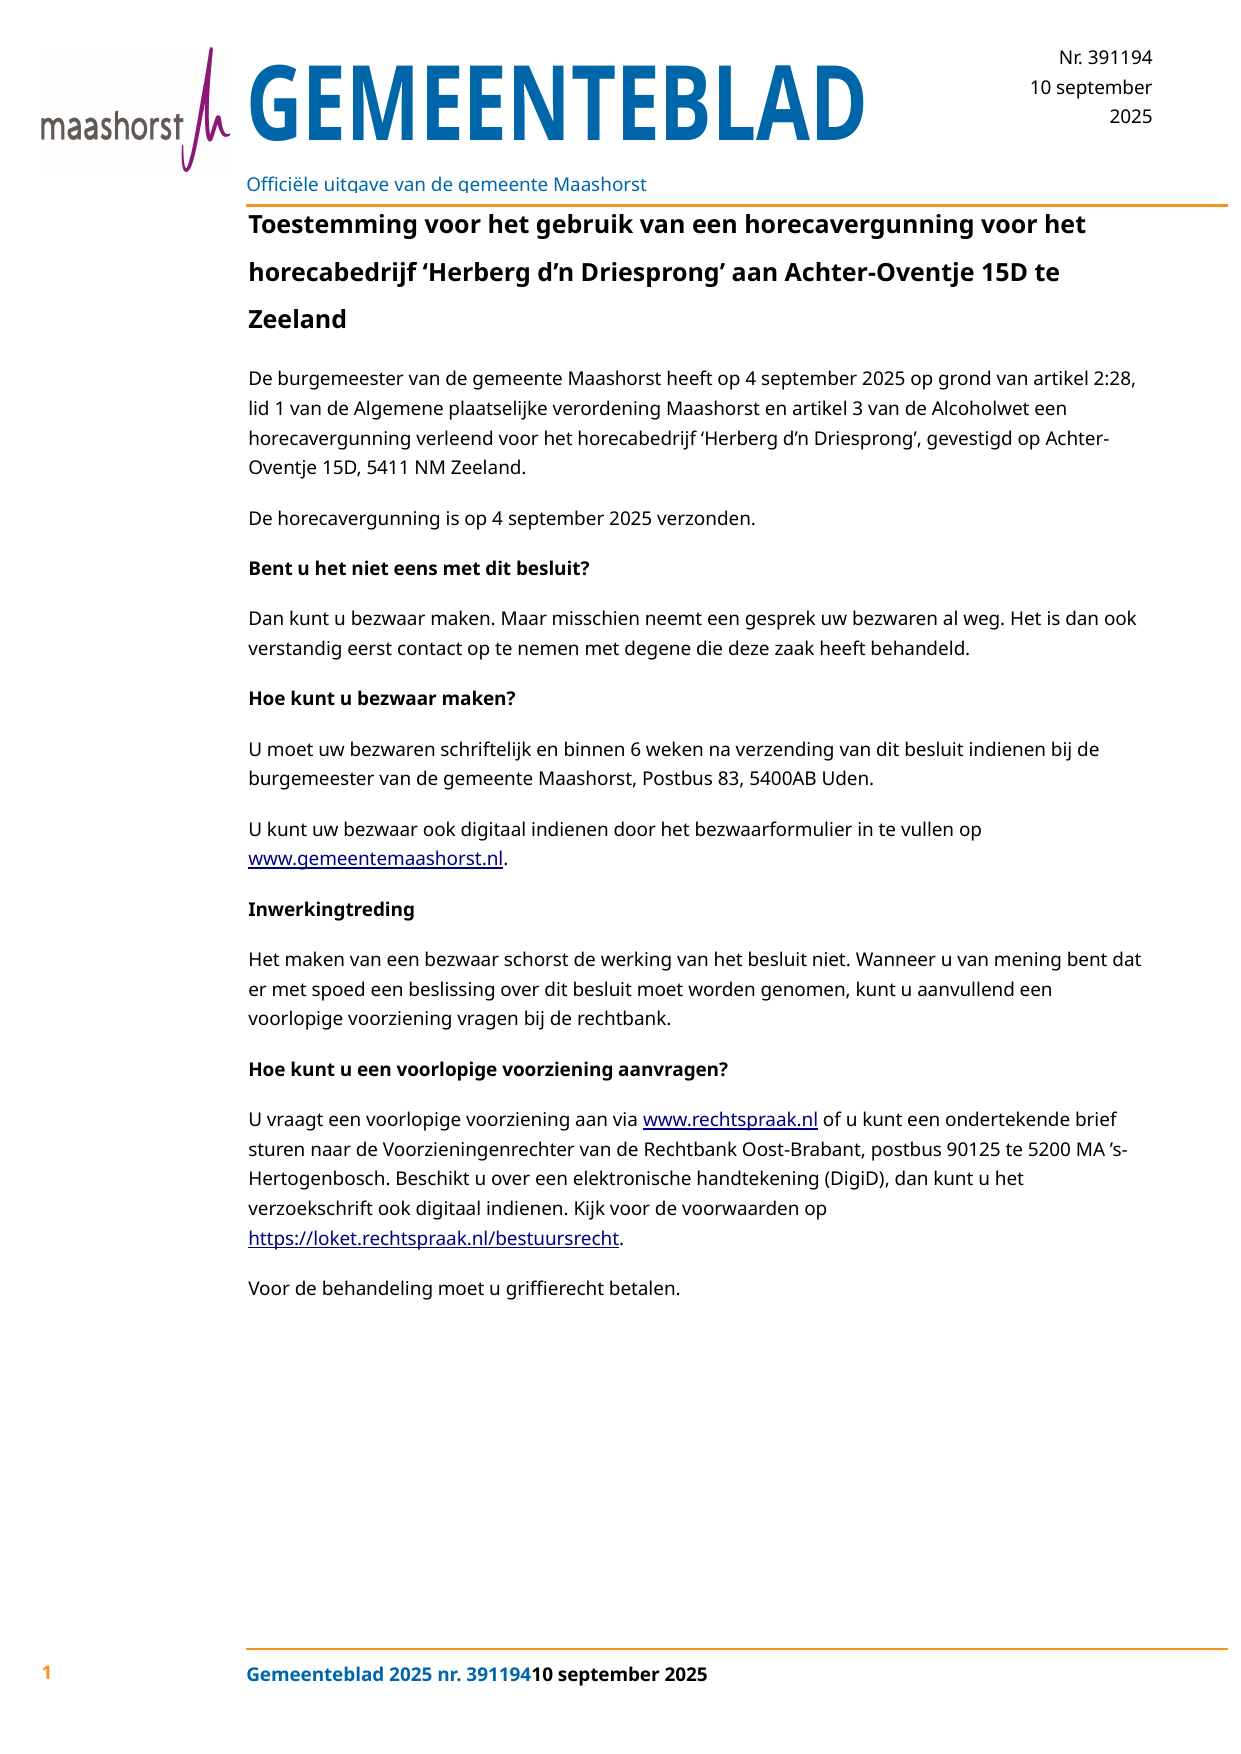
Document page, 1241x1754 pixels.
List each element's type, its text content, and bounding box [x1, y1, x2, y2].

text Inwerkingtreding [248, 896, 1152, 922]
text Het maken van een bezwaar schorst de werking van het besluit niet. Wanneer u van mening bent dat er met spoed een beslissing over dit besluit moet worden genomen, kunt u aanvullend een voorlopige voorziening vragen bij de rechtbank. [248, 946, 1152, 1031]
text De burgemeester van de gemeente Maashorst heeft op 4 september 2025 op grond van artikel 2:28, lid 1 van de Algemene plaatselijke verordening Maashorst en artikel 3 van de Alcoholwet een horecavergunning verleend voor het horecabedrijf ‘Herberg d’n Driesprong’, gevestigd op Achter-Oventje 15D, 5411 NM Zeeland. [248, 366, 1152, 480]
text U moet uw bezwaren schriftelijk en binnen 6 weken na verzending van dit besluit indienen bij de burgemeester van de gemeente Maashorst, Postbus 83, 5400AB Uden. [248, 736, 1152, 791]
text Hoe kunt u bezwaar maken? [248, 686, 1152, 711]
text Bent u het niet eens met dit besluit? [248, 555, 1152, 581]
text Hoe kunt u een voorlopige voorziening aanvragen? [248, 1056, 1152, 1082]
text De horecavergunning is op 4 september 2025 verzonden. [248, 505, 1152, 530]
picture [41, 47, 231, 172]
text U vraagt een voorlopige voorziening aan via www.rechtspraak.nl of u kunt een ondertekende brief sturen naar de Voorzieningenrechter van de Rechtbank Oost-Brabant, postbus 90125 te 5200 MA ’s-Hertogenbosch. Beschikt u over een elektronische handtekening (DigiD), dan kunt u het verzoekschrift ook digitaal indienen. Kijk voor de voorwaarden op https://loket.rechtspraak.nl/bestuursrecht. [248, 1106, 1152, 1250]
text U kunt uw bezwaar ook digitaal indienen door het bezwaarformulier in te vullen op www.gemeentemaashorst.nl. [248, 816, 1152, 871]
text Dan kunt u bezwaar maken. Maar misschien neemt een gesprek uw bezwaren al weg. Het is dan ook verstandig eerst contact op te nemen met degene die deze zaak heeft behandeld. [248, 606, 1152, 661]
text Toestemming voor het gebruik van een horecavergunning voor het horecabedrijf ‘Herberg d’n Driesprong’ aan Achter-Oventje 15D te Zeeland [248, 207, 1152, 336]
text Voor de behandeling moet u griffierecht betalen. [248, 1275, 1152, 1301]
